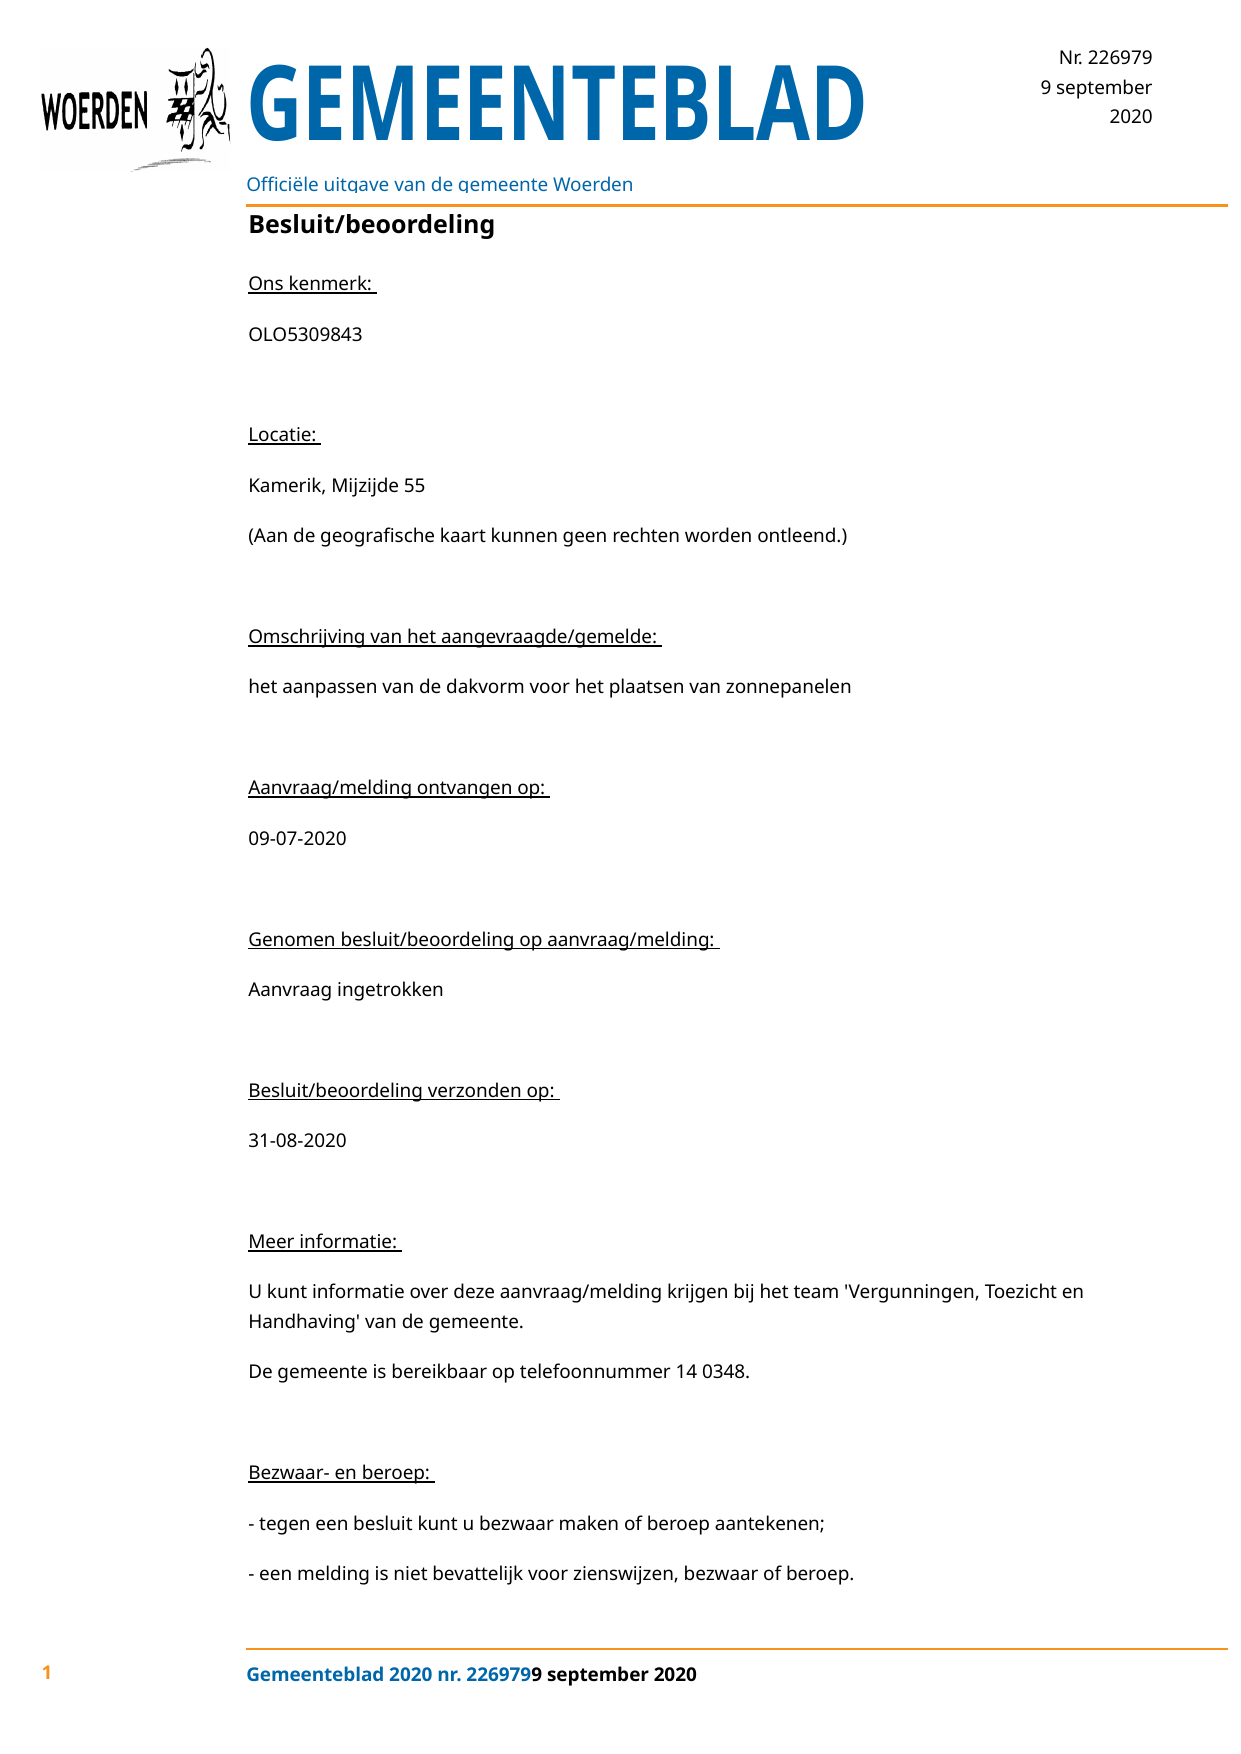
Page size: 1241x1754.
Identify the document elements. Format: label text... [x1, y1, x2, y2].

text Besluit/beoordeling [248, 207, 1152, 241]
text Locatie: [248, 422, 1152, 447]
text Aanvraag ingetrokken [248, 976, 1152, 1002]
text Bezwaar- en beroep: [248, 1459, 1152, 1485]
text OLO5309843 [248, 321, 1152, 346]
text (Aan de geografische kaart kunnen geen rechten worden ontleend.) [248, 522, 1152, 548]
text Aanvraag/melding ontvangen op: [248, 774, 1152, 800]
text U kunt informatie over deze aanvraag/melding krijgen bij het team 'Vergunningen, Toezicht en Handhaving' van de gemeente. [248, 1279, 1152, 1334]
text Genomen besluit/beoordeling op aanvraag/melding: [248, 926, 1152, 951]
text - een melding is niet bevattelijk voor zienswijzen, bezwaar of beroep. [248, 1560, 1152, 1586]
text Besluit/beoordeling verzonden op: [248, 1077, 1152, 1103]
text De gemeente is bereikbaar op telefoonnummer 14 0348. [248, 1359, 1152, 1384]
text Ons kenmerk: [248, 270, 1152, 296]
text Omschrijving van het aangevraagde/gemelde: [248, 623, 1152, 649]
text het aanpassen van de dakvorm voor het plaatsen van zonnepanelen [248, 674, 1152, 699]
picture [41, 47, 231, 172]
text Meer informatie: [248, 1228, 1152, 1254]
text Kamerik, Mijzijde 55 [248, 472, 1152, 498]
text - tegen een besluit kunt u bezwaar maken of beroep aantekenen; [248, 1510, 1152, 1536]
text 31-08-2020 [248, 1127, 1152, 1153]
text 09-07-2020 [248, 825, 1152, 851]
